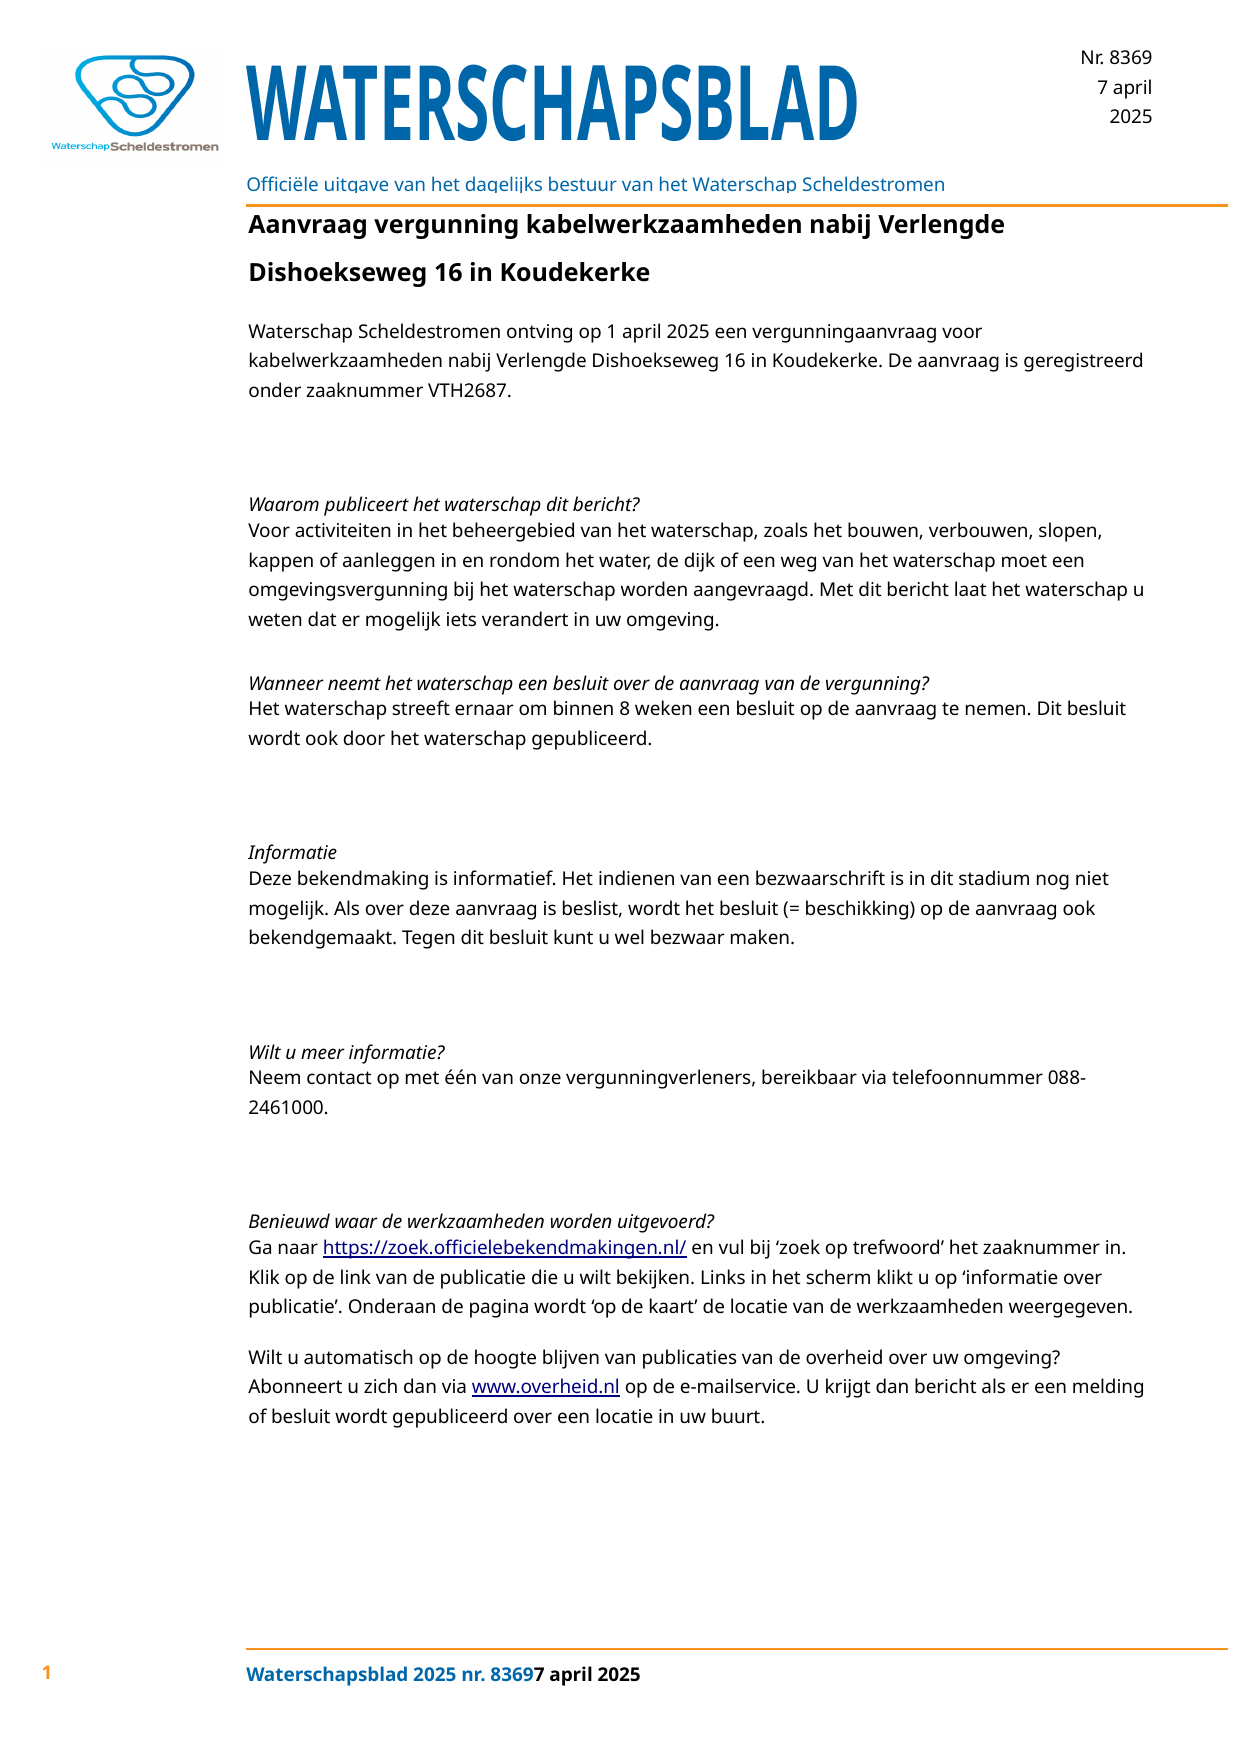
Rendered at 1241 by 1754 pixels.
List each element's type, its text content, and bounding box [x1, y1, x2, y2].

text Voor activiteiten in het beheergebied van het waterschap, zoals het bouwen, verbouwen, slopen, kappen of aanleggen in en rondom het water, de dijk of een weg van het waterschap moet een omgevingsvergunning bij het waterschap worden aangevraagd. Met dit bericht laat het waterschap u weten dat er mogelijk iets verandert in uw omgeving. [248, 517, 1152, 632]
text Wilt u meer informatie? [248, 1039, 1152, 1064]
picture [41, 47, 231, 172]
text Wilt u automatisch op de hoogte blijven van publicaties van de overheid over uw omgeving? Abonneert u zich dan via www.overheid.nl op de e-mailservice. U krijgt dan bericht als er een melding of besluit wordt gepubliceerd over een locatie in uw buurt. [248, 1344, 1152, 1429]
text Het waterschap streeft ernaar om binnen 8 weken een besluit op de aanvraag te nemen. Dit besluit wordt ook door het waterschap gepubliceerd. [248, 696, 1152, 751]
text Benieuwd waar de werkzaamheden worden uitgevoerd? [248, 1208, 1152, 1234]
text Wanneer neemt het waterschap een besluit over de aanvraag van de vergunning? [248, 670, 1152, 696]
text Neem contact op met één van onze vergunningverleners, bereikbaar via telefoonnummer 088-2461000. [248, 1064, 1152, 1120]
text Aanvraag vergunning kabelwerkzaamheden nabij Verlengde Dishoekseweg 16 in Koudekerke [248, 207, 1152, 288]
text Waterschap Scheldestromen ontving op 1 april 2025 een vergunningaanvraag voor kabelwerkzaamheden nabij Verlengde Dishoekseweg 16 in Koudekerke. De aanvraag is geregistreerd onder zaaknummer VTH2687. [248, 318, 1152, 403]
text Informatie [248, 839, 1152, 865]
text Ga naar https://zoek.officielebekendmakingen.nl/ en vul bij ‘zoek op trefwoord’ het zaaknummer in. Klik op de link van de publicatie die u wilt bekijken. Links in het scherm klikt u op ‘informatie over publicatie’. Onderaan de pagina wordt ‘op de kaart’ de locatie van de werkzaamheden weergegeven. [248, 1234, 1152, 1319]
text Deze bekendmaking is informatief. Het indienen van een bezwaarschrift is in dit stadium nog niet mogelijk. Als over deze aanvraag is beslist, wordt het besluit (= beschikking) op de aanvraag ook bekendgemaakt. Tegen dit besluit kunt u wel bezwaar maken. [248, 865, 1152, 950]
text Waarom publiceert het waterschap dit bericht? [248, 491, 1152, 517]
